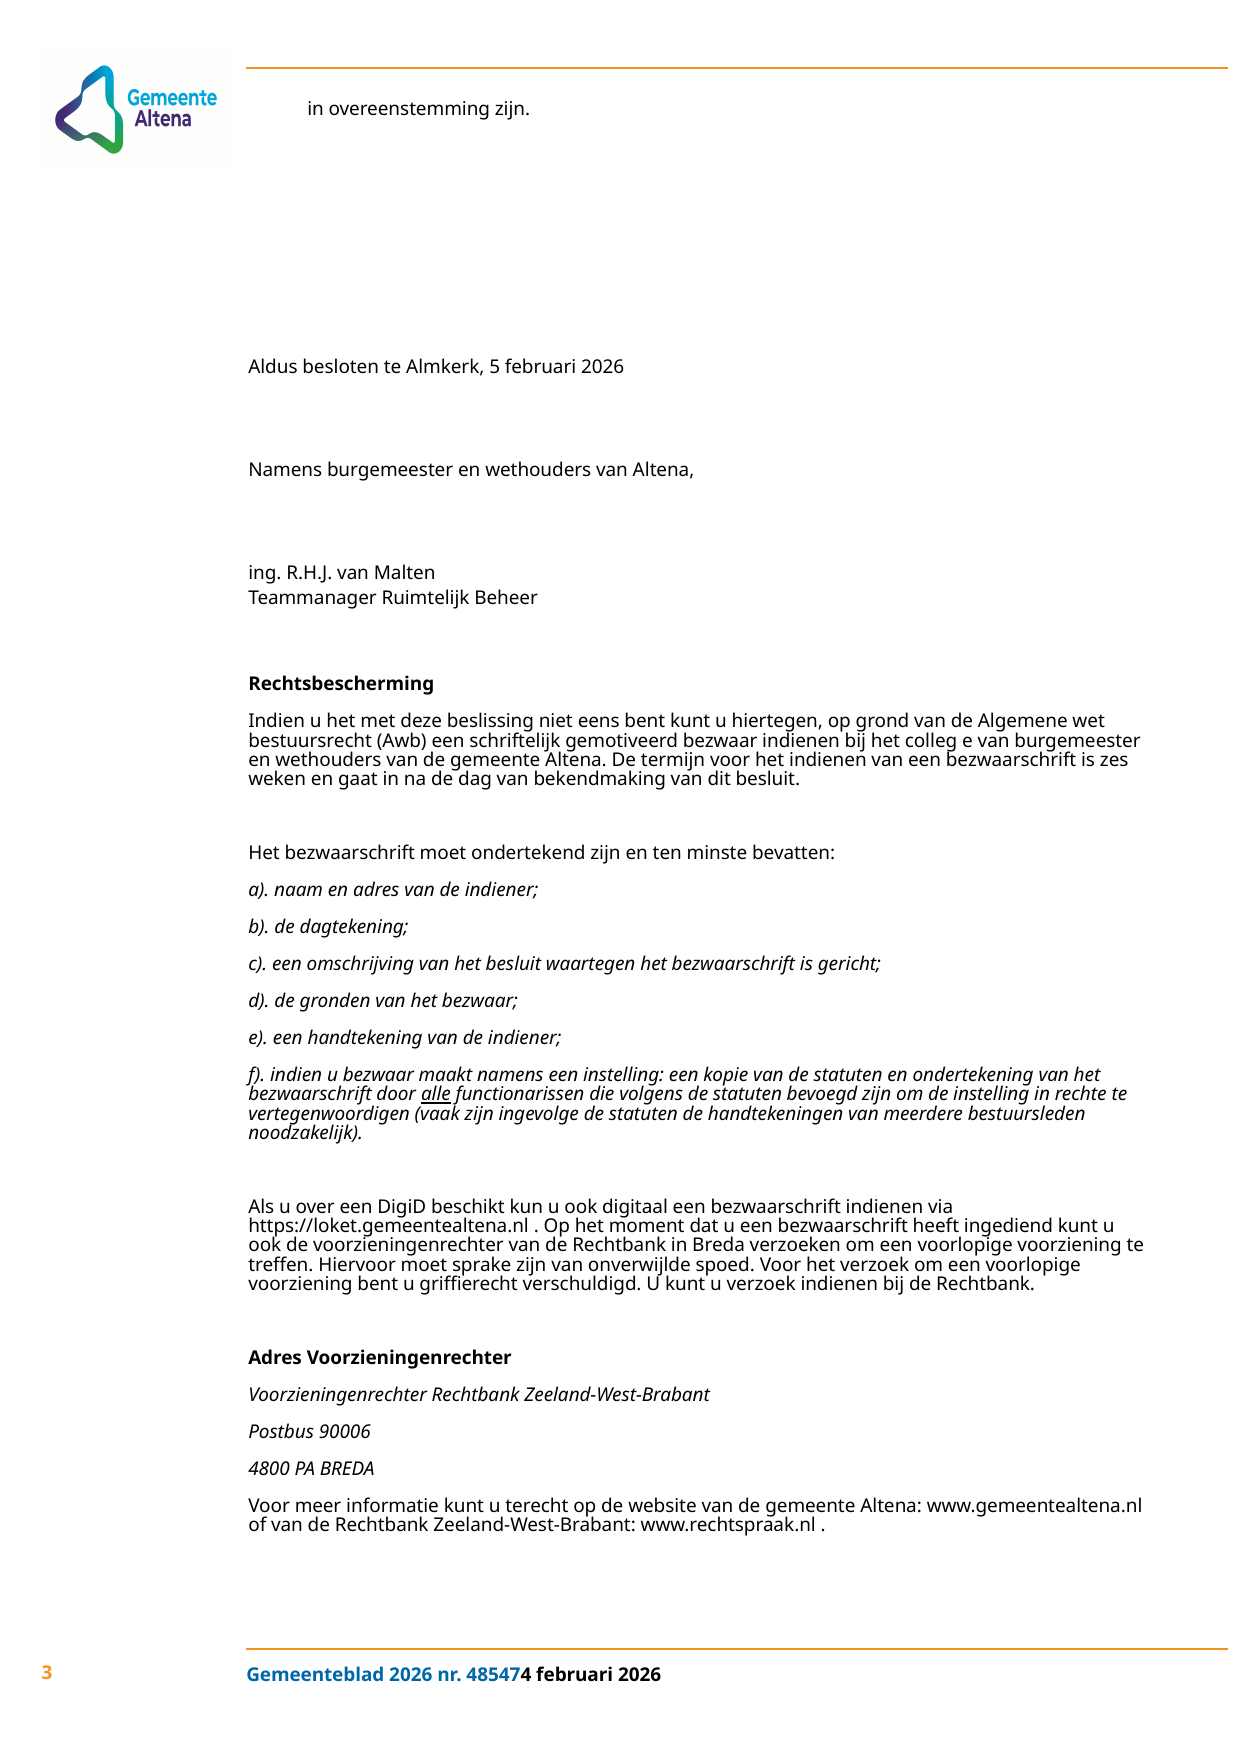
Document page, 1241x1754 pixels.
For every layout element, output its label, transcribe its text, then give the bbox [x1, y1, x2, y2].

text ing. R.H.J. van Malten [248, 559, 1152, 584]
text Postbus 90006 [248, 1423, 1152, 1442]
text Voorzieningenrechter Rechtbank Zeeland-West-Brabant [248, 1386, 1152, 1405]
text Rechtsbescherming [248, 675, 1152, 695]
text d). de gronden van het bezwaar; [248, 992, 1152, 1011]
text Voor meer informatie kunt u terecht op de website van de gemeente Altena: www.gemeentealtena.nl of van de Rechtbank Zeeland-West-Brabant: www.rechtspraak.nl . [248, 1497, 1152, 1535]
text Als u over een DigiD beschikt kun u ook digitaal een bezwaarschrift indienen via https://loket.gemeentealtena.nl . Op het moment dat u een bezwaarschrift heeft ingediend kunt u ook de voorzieningenrechter van de Rechtbank in Breda verzoeken om een voorlopige voorziening te treffen. Hiervoor moet sprake zijn van onverwijlde spoed. Voor het verzoek om een voorlopige voorziening bent u griffierecht verschuldigd. U kunt u verzoek indienen bij de Rechtbank. [248, 1198, 1152, 1294]
text Indien u het met deze beslissing niet eens bent kunt u hiertegen, op grond van de Algemene wet bestuursrecht (Awb) een schriftelijk gemotiveerd bezwaar indienen bij het colleg e van burgemeester en wethouders van de gemeente Altena. De termijn voor het indienen van een bezwaarschrift is zes weken en gaat in na de dag van bekendmaking van dit besluit. [248, 712, 1152, 789]
list in overeenstemming zijn. [248, 95, 1152, 121]
text Het bezwaarschrift moet ondertekend zijn en ten minste bevatten: [248, 844, 1152, 863]
text Namens burgemeester en wethouders van Altena, [248, 456, 1152, 482]
text c). een omschrijving van het besluit waartegen het bezwaarschrift is gericht; [248, 955, 1152, 974]
text b). de dagtekening; [248, 918, 1152, 937]
text e). een handtekening van de indiener; [248, 1029, 1152, 1048]
text a). naam en adres van de indiener; [248, 881, 1152, 900]
text Teammanager Ruimtelijk Beheer [248, 584, 1152, 610]
picture [41, 47, 231, 172]
text f). indien u bezwaar maakt namens een instelling: een kopie van de statuten en ondertekening van het bezwaarschrift door alle functionarissen die volgens de statuten bevoegd zijn om de instelling in rechte te vertegenwoordigen (vaak zijn ingevolge de statuten de handtekeningen van meerdere bestuursleden noodzakelijk). [248, 1066, 1152, 1143]
text Aldus besloten te Almkerk, 5 februari 2026 [248, 353, 1152, 379]
text Adres Voorzieningenrechter [248, 1349, 1152, 1368]
text 4800 PA BREDA [248, 1460, 1152, 1479]
